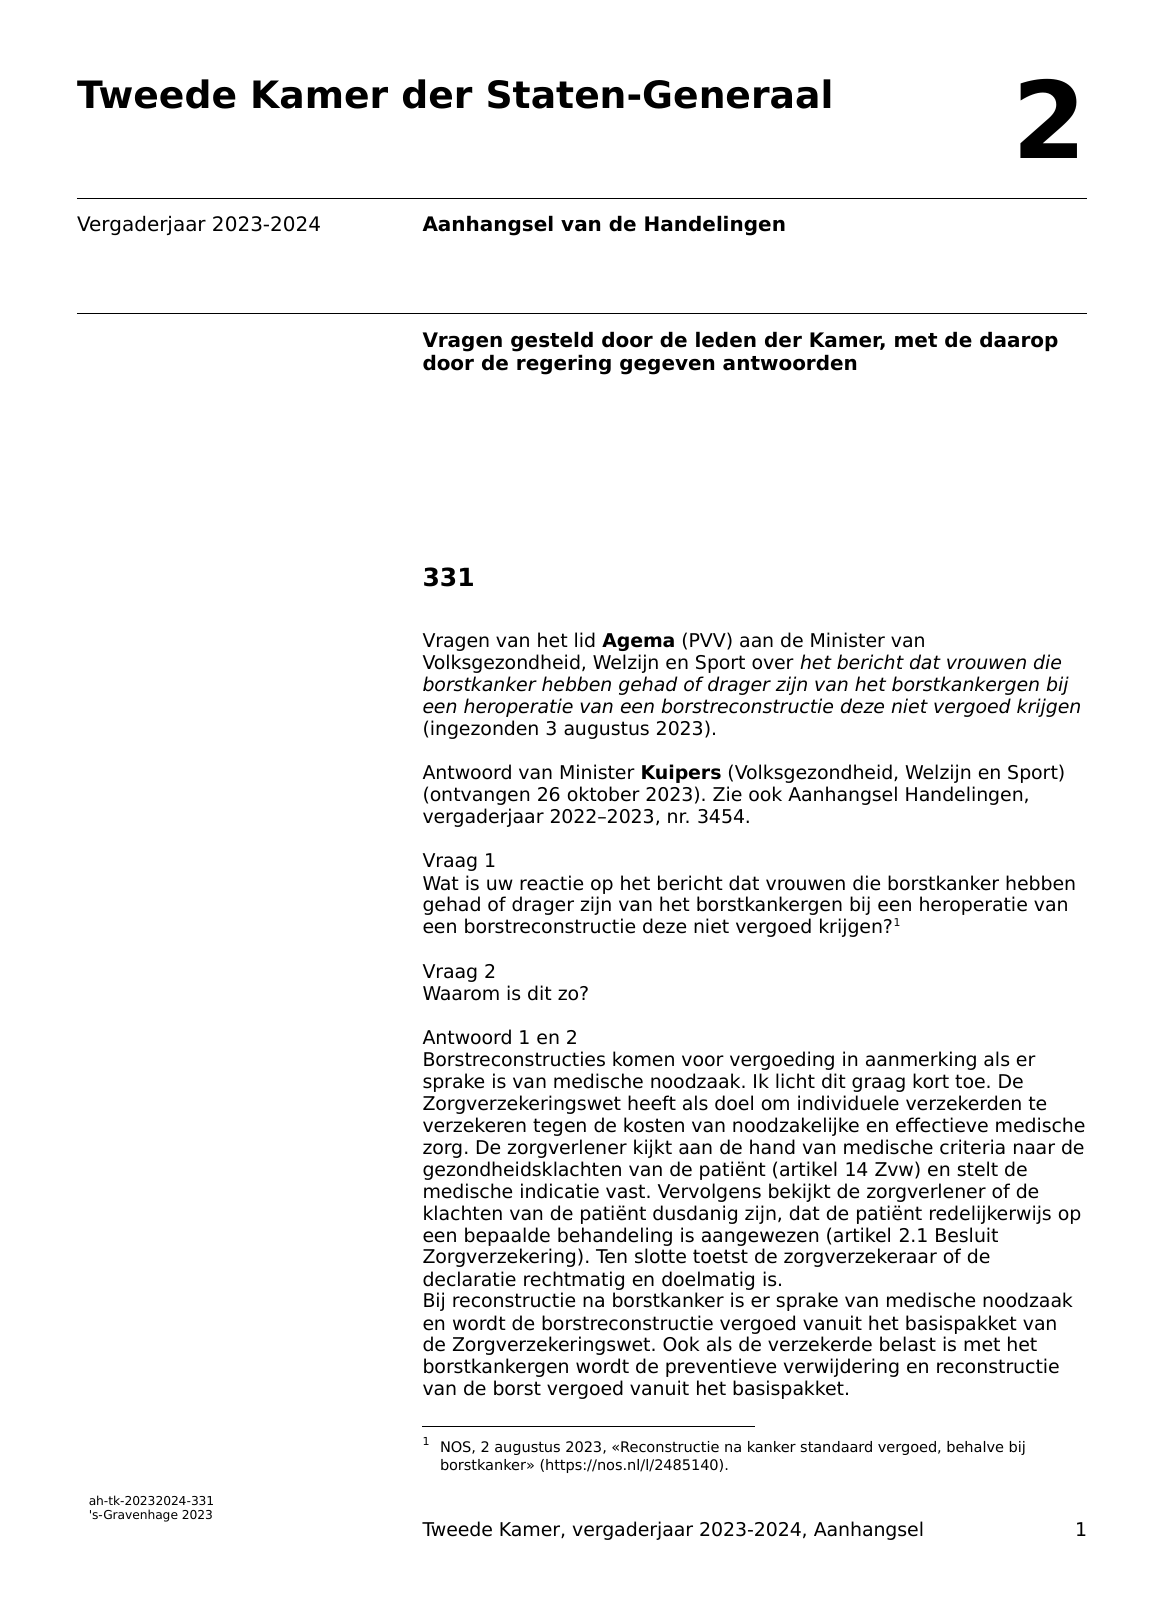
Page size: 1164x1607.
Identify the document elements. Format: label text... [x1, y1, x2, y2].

text Bij reconstructie na borstkanker is er sprake van medische noodzaak en wordt de borstreconstructie vergoed vanuit het basispakket van de Zorgverzekeringswet. Ook als de verzekerde belast is met het borstkankergen wordt de preventieve verwijdering en reconstructie van de borst vergoed vanuit het basispakket. [422, 1290, 1087, 1400]
text Waarom is dit zo? [422, 982, 1087, 1004]
text ah-tk-20232024-331 [88, 1494, 323, 1508]
text Antwoord van Minister Kuipers (Volksgezondheid, Welzijn en Sport) (ontvangen 26 oktober 2023). Zie ook Aanhangsel Handelingen, vergaderjaar 2022–2023, nr. 3454. [422, 762, 1087, 828]
text Borstreconstructies komen voor vergoeding in aanmerking als er sprake is van medische noodzaak. Ik licht dit graag kort toe. De Zorgverzekeringswet heeft als doel om individuele verzekerden te verzekeren tegen de kosten van noodzakelijke en effectieve medische zorg. De zorgverlener kijkt aan de hand van medische criteria naar de gezondheidsklachten van de patiënt (artikel 14 Zvw) en stelt de medische indicatie vast. Vervolgens bekijkt de zorgverlener of de klachten van de patiënt dusdanig zijn, dat de patiënt redelijkerwijs op een bepaalde behandeling is aangewezen (artikel 2.1 Besluit Zorgverzekering). Ten slotte toetst de zorgverzekeraar of de declaratie rechtmatig en doelmatig is. [422, 1049, 1087, 1290]
table_header 2 [886, 59, 1087, 198]
text NOS, 2 augustus 2023, «Reconstructie na kanker standaard vergoed, behalve bij borstkanker» (https://nos.nl/l/2485140). [422, 1435, 1087, 1474]
table_cell Vergaderjaar 2023-2024 [77, 199, 422, 313]
text Vraag 1 [422, 850, 1087, 872]
text Vraag 2 [422, 961, 1087, 982]
text Antwoord 1 en 2 [422, 1027, 1087, 1049]
table_cell Aanhangsel van de Handelingen [422, 199, 1087, 313]
text 's-Gravenhage 2023 [88, 1508, 323, 1522]
text 331 [422, 563, 1087, 592]
table_cell [77, 314, 422, 375]
table_cell Vragen gesteld door de leden der Kamer, met de daarop door de regering gegeven antwoorden [422, 314, 1087, 375]
table_header Tweede Kamer der Staten-Generaal [77, 59, 886, 198]
text Wat is uw reactie op het bericht dat vrouwen die borstkanker hebben gehad of drager zijn van het borstkankergen bij een heroperatie van een borstreconstructie deze niet vergoed krijgen? [422, 872, 1087, 938]
text Vragen van het lid Agema (PVV) aan de Minister van Volksgezondheid, Welzijn en Sport over het bericht dat vrouwen die borstkanker hebben gehad of drager zijn van het borstkankergen bij een heroperatie van een borstreconstructie deze niet vergoed krijgen (ingezonden 3 augustus 2023). [422, 630, 1087, 740]
